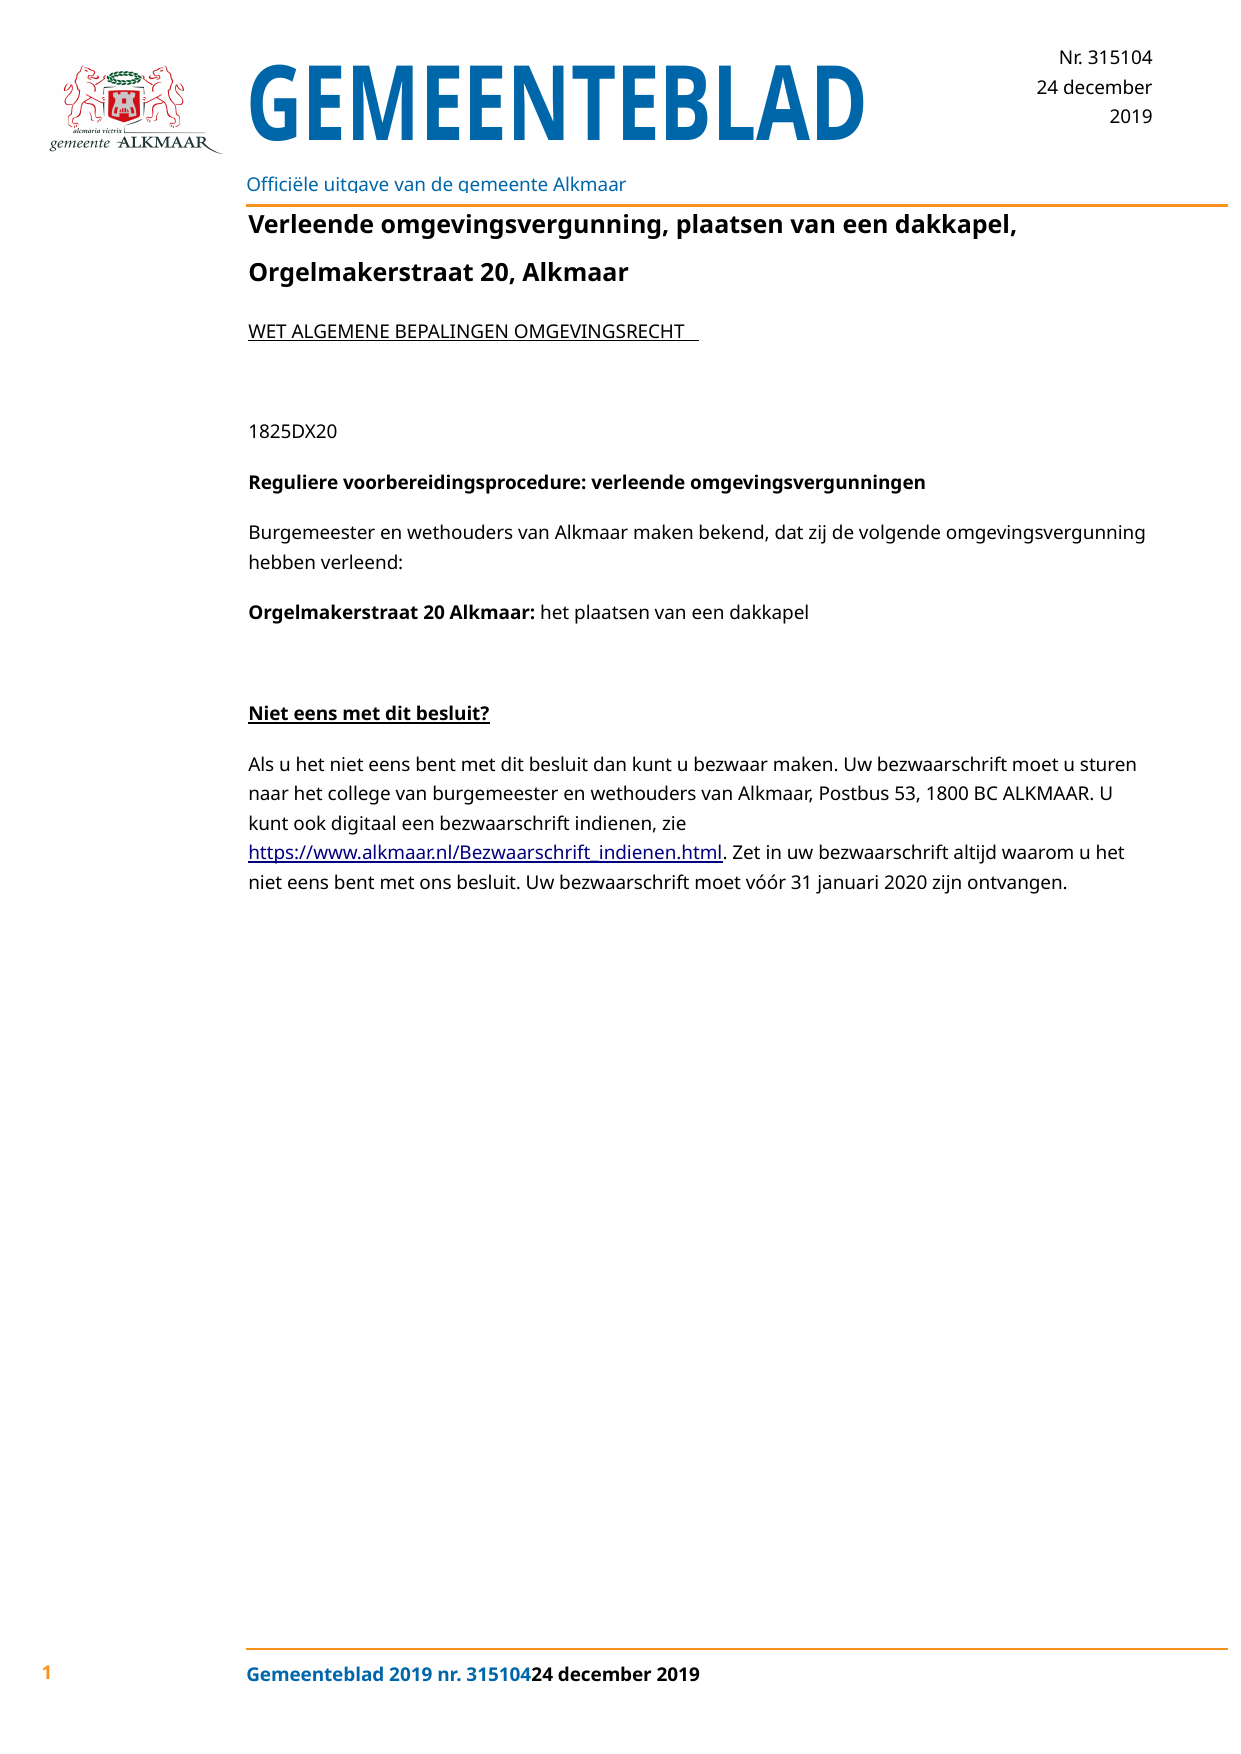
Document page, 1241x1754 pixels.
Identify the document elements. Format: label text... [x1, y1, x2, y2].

picture [41, 47, 231, 172]
text Verleende omgevingsvergunning, plaatsen van een dakkapel, Orgelmakerstraat 20, Alkmaar [248, 207, 1152, 288]
text Reguliere voorbereidingsprocedure: verleende omgevingsvergunningen [248, 469, 1152, 495]
text Als u het niet eens bent met dit besluit dan kunt u bezwaar maken. Uw bezwaarschrift moet u sturen naar het college van burgemeester en wethouders van Alkmaar, Postbus 53, 1800 BC ALKMAAR. U kunt ook digitaal een bezwaarschrift indienen, zie https://www.alkmaar.nl/Bezwaarschrift_indienen.html. Zet in uw bezwaarschrift altijd waarom u het niet eens bent met ons besluit. Uw bezwaarschrift moet vóór 31 januari 2020 zijn ontvangen. [248, 751, 1152, 895]
text WET ALGEMENE BEPALINGEN OMGEVINGSRECHT [248, 318, 1152, 344]
text 1825DX20 [248, 419, 1152, 444]
text Burgemeester en wethouders van Alkmaar maken bekend, dat zij de volgende omgevingsvergunning hebben verleend: [248, 519, 1152, 575]
text Niet eens met dit besluit? [248, 700, 1152, 726]
text Orgelmakerstraat 20 Alkmaar: het plaatsen van een dakkapel [248, 599, 1152, 625]
